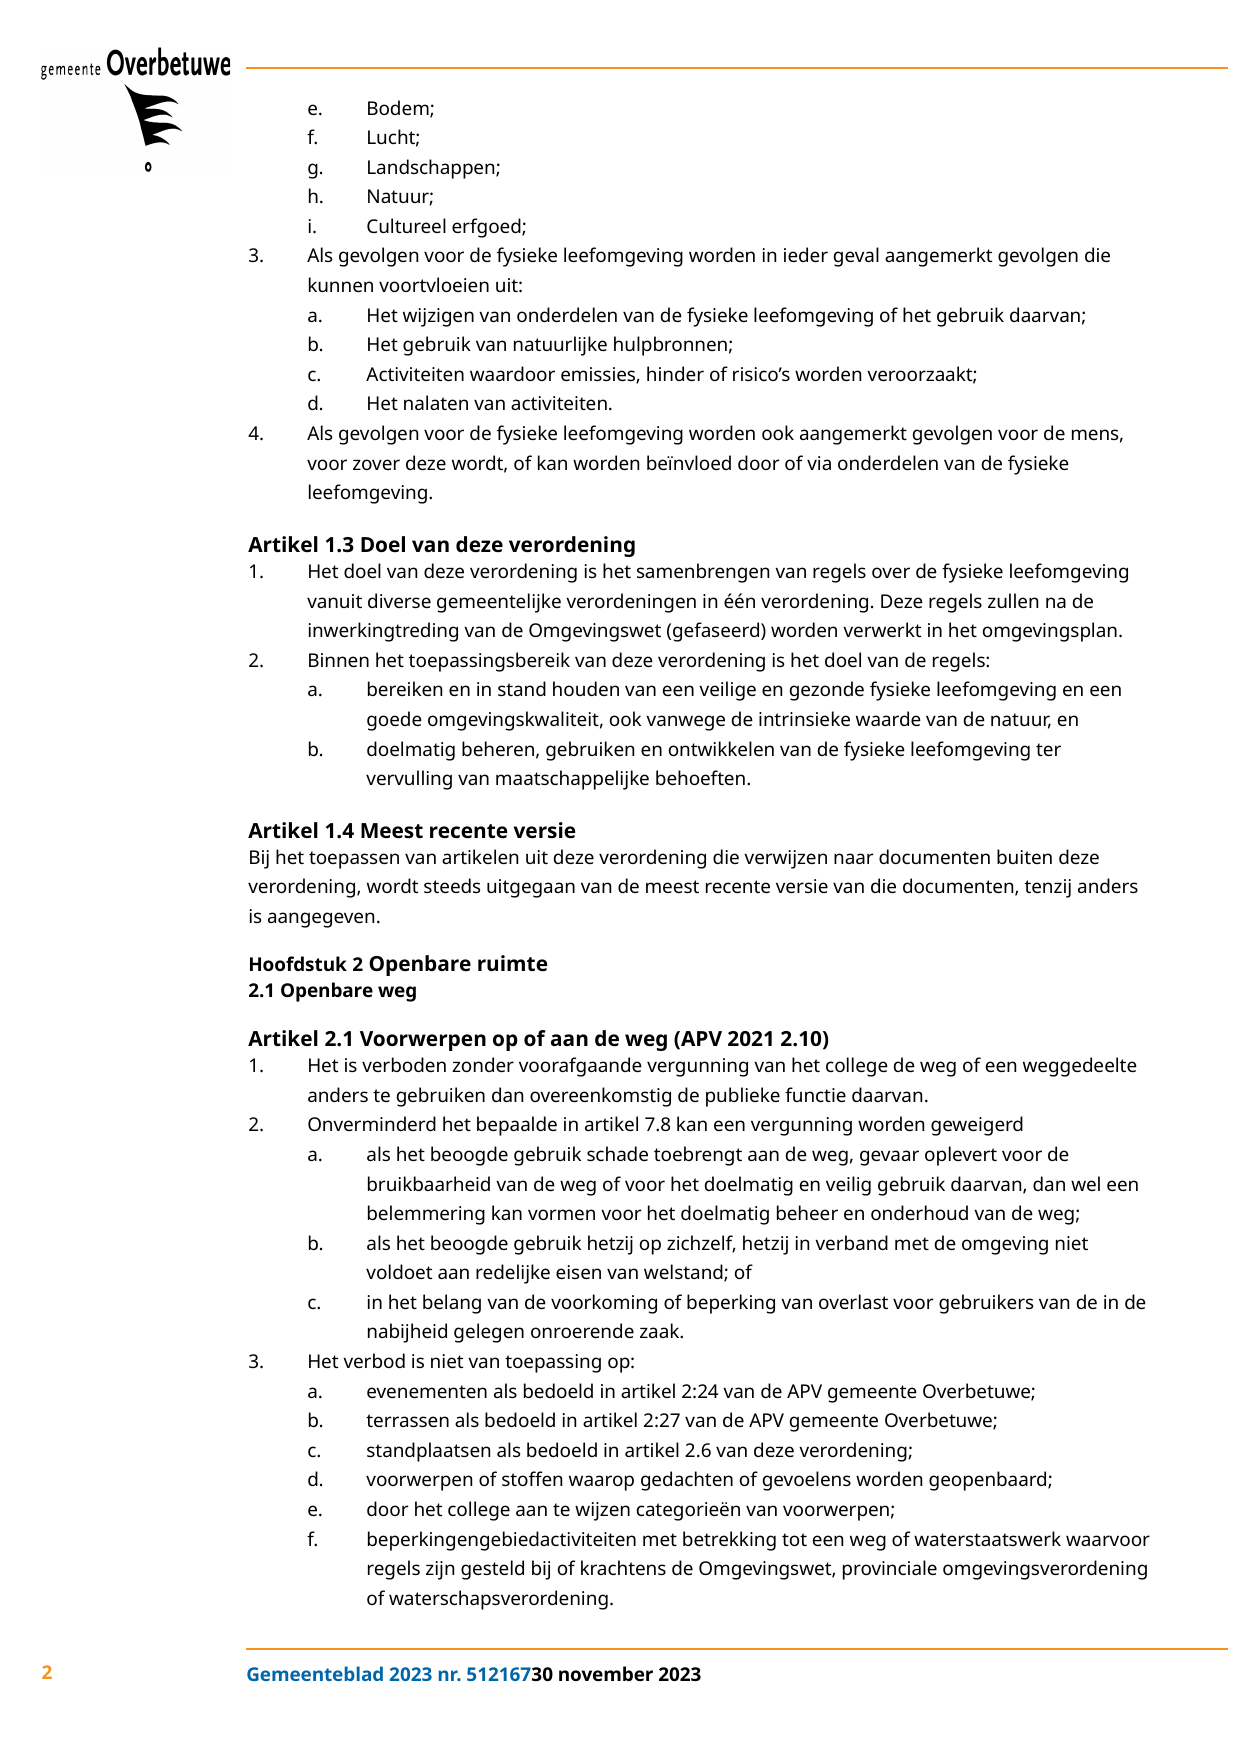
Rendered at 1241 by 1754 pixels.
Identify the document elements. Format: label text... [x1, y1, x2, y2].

list doelmatig beheren, gebruiken en ontwikkelen van de fysieke leefomgeving ter vervulling van maatschappelijke behoeften. [307, 736, 1152, 791]
list Als gevolgen voor de fysieke leefomgeving worden in ieder geval aangemerkt gevolgen die kunnen voortvloeien uit: [248, 243, 1152, 298]
list Lucht; [307, 124, 1152, 150]
text Bij het toepassen van artikelen uit deze verordening die verwijzen naar documenten buiten deze verordening, wordt steeds uitgegaan van de meest recente versie van die documenten, tenzij anders is aangegeven. [248, 844, 1152, 929]
list Bodem; [307, 95, 1152, 121]
list Het is verboden zonder voorafgaande vergunning van het college de weg of een weggedeelte anders te gebruiken dan overeenkomstig de publieke functie daarvan. [248, 1052, 1152, 1108]
list Het verbod is niet van toepassing op: [248, 1348, 1152, 1374]
list Het doel van deze verordening is het samenbrengen van regels over de fysieke leefomgeving vanuit diverse gemeentelijke verordeningen in één verordening. Deze regels zullen na de inwerkingtreding van de Omgevingswet (gefaseerd) worden verwerkt in het omgevingsplan. [248, 558, 1152, 643]
list in het belang van de voorkoming of beperking van overlast voor gebruikers van de in de nabijheid gelegen onroerende zaak. [307, 1289, 1152, 1344]
list standplaatsen als bedoeld in artikel 2.6 van deze verordening; [307, 1437, 1152, 1463]
picture [41, 47, 231, 172]
list beperkingengebiedactiviteiten met betrekking tot een weg of waterstaatswerk waarvoor regels zijn gesteld bij of krachtens de Omgevingswet, provinciale omgevingsverordening of waterschapsverordening. [307, 1526, 1152, 1611]
list als het beoogde gebruik schade toebrengt aan de weg, gevaar oplevert voor de bruikbaarheid van de weg of voor het doelmatig en veilig gebruik daarvan, dan wel een belemmering kan vormen voor het doelmatig beheer en onderhoud van de weg; [307, 1141, 1152, 1226]
text 2.1 Openbare weg [248, 977, 1152, 1003]
list Onverminderd het bepaalde in artikel 7.8 kan een vergunning worden geweigerd [248, 1112, 1152, 1137]
list Het wijzigen van onderdelen van de fysieke leefomgeving of het gebruik daarvan; [307, 302, 1152, 328]
list door het college aan te wijzen categorieën van voorwerpen; [307, 1496, 1152, 1522]
list voorwerpen of stoffen waarop gedachten of gevoelens worden geopenbaard; [307, 1467, 1152, 1492]
list Activiteiten waardoor emissies, hinder of risico’s worden veroorzaakt; [307, 361, 1152, 387]
text Artikel 1.3 Doel van deze verordening [248, 530, 1152, 558]
list terrassen als bedoeld in artikel 2:27 van de APV gemeente Overbetuwe; [307, 1407, 1152, 1433]
text Artikel 1.4 Meest recente versie [248, 816, 1152, 844]
list als het beoogde gebruik hetzij op zichzelf, hetzij in verband met de omgeving niet voldoet aan redelijke eisen van welstand; of [307, 1230, 1152, 1285]
list Binnen het toepassingsbereik van deze verordening is het doel van de regels: [248, 647, 1152, 673]
list Landschappen; [307, 154, 1152, 180]
list Natuur; [307, 183, 1152, 209]
list Het nalaten van activiteiten. [307, 391, 1152, 416]
list Cultureel erfgoed; [307, 213, 1152, 239]
list evenementen als bedoeld in artikel 2:24 van de APV gemeente Overbetuwe; [307, 1378, 1152, 1403]
list bereiken en in stand houden van een veilige en gezonde fysieke leefomgeving en een goede omgevingskwaliteit, ook vanwege de intrinsieke waarde van de natuur, en [307, 677, 1152, 732]
text Artikel 2.1 Voorwerpen op of aan de weg (APV 2021 2.10) [248, 1024, 1152, 1052]
list Als gevolgen voor de fysieke leefomgeving worden ook aangemerkt gevolgen voor de mens, voor zover deze wordt, of kan worden beïnvloed door of via onderdelen van de fysieke leefomgeving. [248, 420, 1152, 505]
list Het gebruik van natuurlijke hulpbronnen; [307, 331, 1152, 357]
text Hoofdstuk 2 Openbare ruimte [248, 949, 1152, 977]
